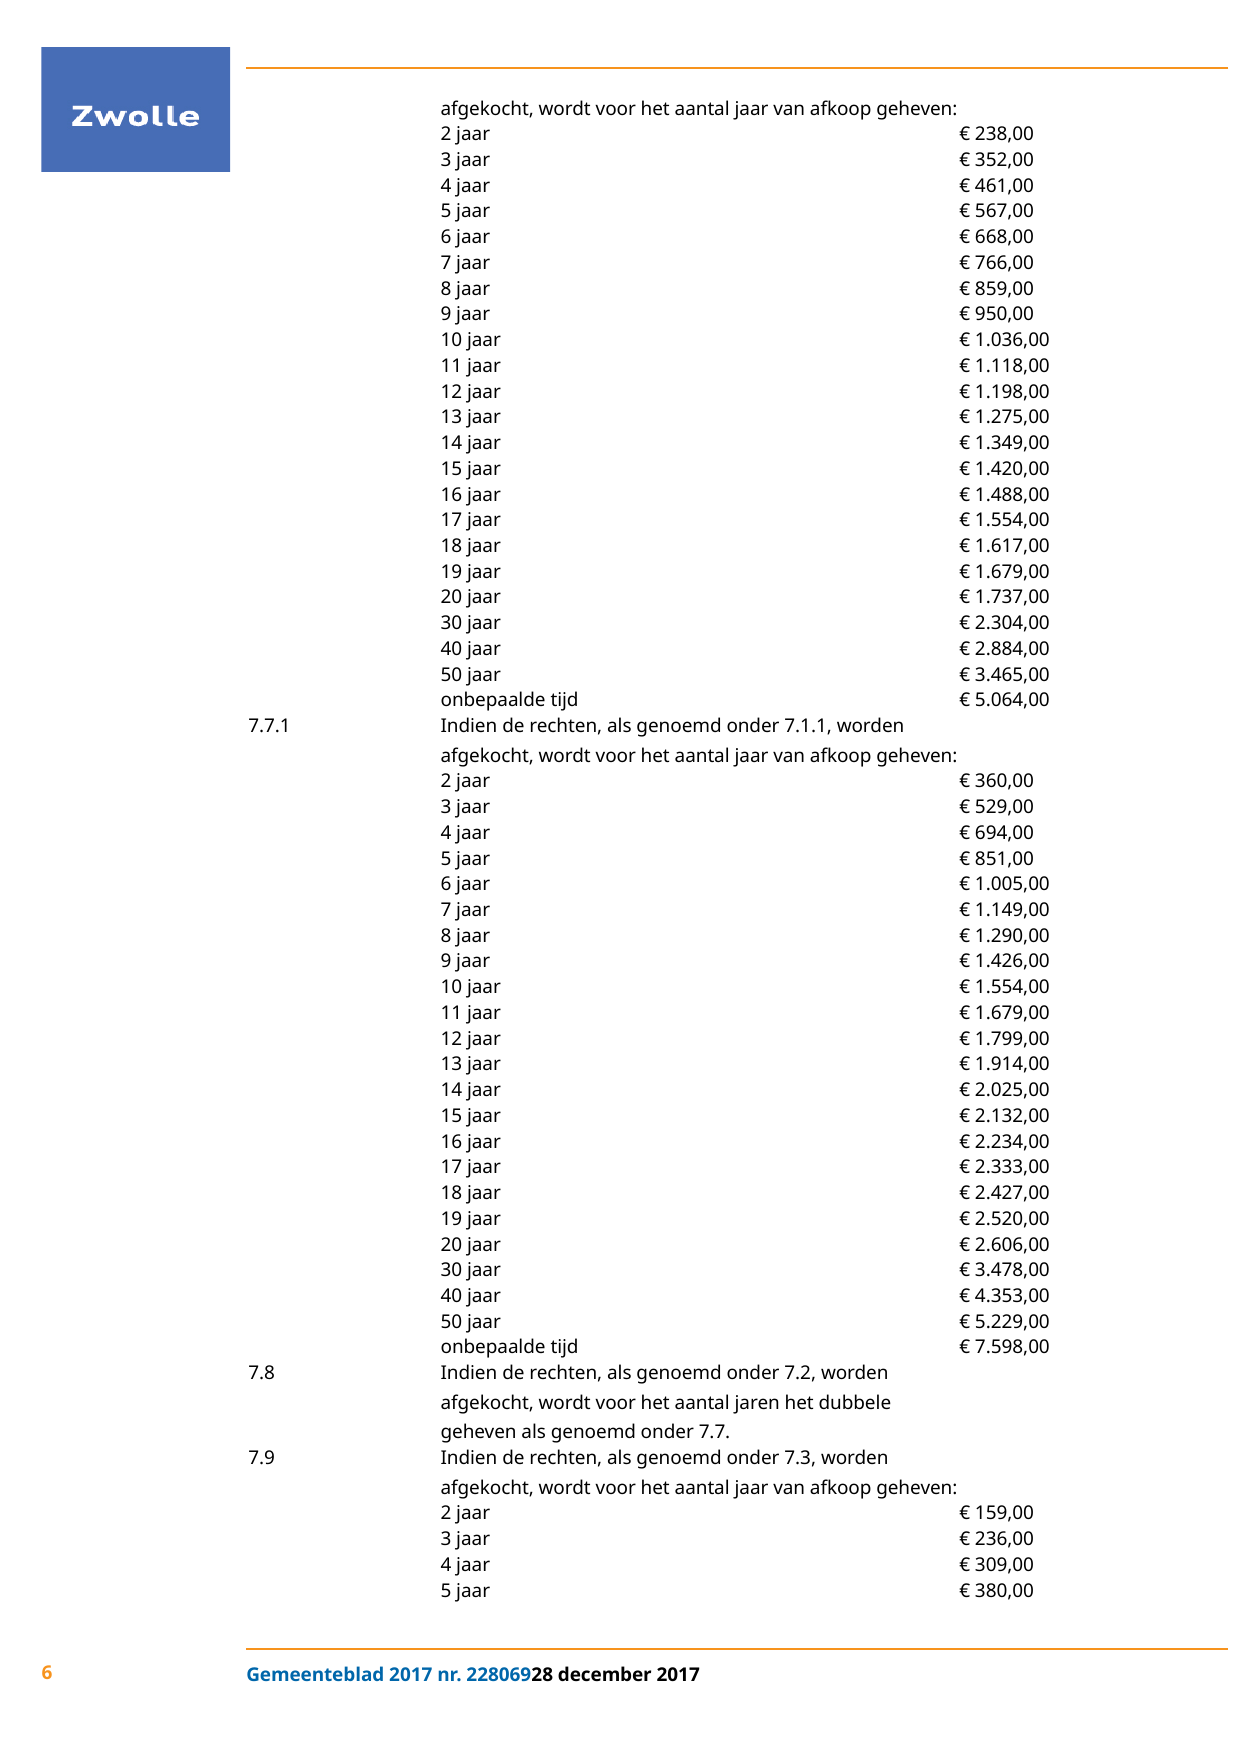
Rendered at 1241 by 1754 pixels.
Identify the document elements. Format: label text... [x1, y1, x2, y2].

table_cell € 1.036,00 [959, 326, 1152, 352]
table_cell € 5.229,00 [959, 1308, 1152, 1334]
table_cell [248, 1525, 440, 1551]
table_cell € 1.554,00 [959, 974, 1152, 999]
table_cell [248, 635, 440, 661]
table_cell € 2.520,00 [959, 1205, 1152, 1231]
table_cell 7.9 [248, 1444, 440, 1499]
table_cell € 1.420,00 [959, 455, 1152, 481]
table_cell 18 jaar [440, 1179, 959, 1205]
picture [41, 47, 231, 172]
table_cell 8 jaar [440, 922, 959, 948]
table_cell [248, 948, 440, 973]
table_cell [248, 1334, 440, 1359]
table_cell 3 jaar [440, 1525, 959, 1551]
table_cell 14 jaar [440, 429, 959, 455]
table_cell 19 jaar [440, 558, 959, 584]
table_cell [248, 1500, 440, 1525]
table_cell € 309,00 [959, 1551, 1152, 1577]
table_cell 50 jaar [440, 1308, 959, 1334]
table_cell € 3.478,00 [959, 1256, 1152, 1282]
table_cell [248, 687, 440, 712]
table_cell € 1.914,00 [959, 1051, 1152, 1076]
table_cell [248, 146, 440, 172]
table_cell 50 jaar [440, 661, 959, 687]
table_cell € 2.333,00 [959, 1154, 1152, 1179]
table_cell € 7.598,00 [959, 1334, 1152, 1359]
table_cell 7 jaar [440, 896, 959, 922]
table_cell 4 jaar [440, 172, 959, 198]
table_cell 11 jaar [440, 999, 959, 1025]
table_cell [248, 429, 440, 455]
table_cell 2 jaar [440, 1500, 959, 1525]
table_cell 40 jaar [440, 635, 959, 661]
table_cell [248, 609, 440, 635]
table_cell 10 jaar [440, 326, 959, 352]
table_cell [248, 793, 440, 819]
table_cell € 238,00 [959, 121, 1152, 146]
table_cell 11 jaar [440, 352, 959, 378]
table_cell € 1.426,00 [959, 948, 1152, 973]
table_cell [248, 506, 440, 532]
table_cell [248, 1256, 440, 1282]
table_cell 14 jaar [440, 1076, 959, 1102]
table_cell [248, 275, 440, 301]
table_cell [248, 352, 440, 378]
table_cell 17 jaar [440, 506, 959, 532]
table_cell 6 jaar [440, 224, 959, 249]
table_cell 16 jaar [440, 1128, 959, 1153]
table_cell [248, 249, 440, 275]
table_cell [248, 1154, 440, 1179]
table_cell [248, 1551, 440, 1577]
table_cell [248, 1051, 440, 1076]
table_cell € 1.679,00 [959, 558, 1152, 584]
table_cell € 2.304,00 [959, 609, 1152, 635]
table_cell 17 jaar [440, 1154, 959, 1179]
table_cell [248, 326, 440, 352]
table_cell 5 jaar [440, 198, 959, 223]
table_cell 9 jaar [440, 948, 959, 973]
table_cell 20 jaar [440, 1231, 959, 1256]
table_cell € 2.025,00 [959, 1076, 1152, 1102]
table_cell € 5.064,00 [959, 687, 1152, 712]
table_cell € 2.884,00 [959, 635, 1152, 661]
table_cell [248, 922, 440, 948]
table_cell € 2.132,00 [959, 1102, 1152, 1128]
table_cell € 2.427,00 [959, 1179, 1152, 1205]
table_cell € 694,00 [959, 819, 1152, 845]
table_cell 15 jaar [440, 1102, 959, 1128]
table_cell [248, 819, 440, 845]
table_cell 18 jaar [440, 532, 959, 558]
table_cell € 1.554,00 [959, 506, 1152, 532]
table_cell 9 jaar [440, 301, 959, 326]
table_cell 16 jaar [440, 481, 959, 506]
table_cell 7.7.1 [248, 712, 440, 768]
table_cell [248, 1128, 440, 1153]
table_cell onbepaalde tijd [440, 687, 959, 712]
table_cell 4 jaar [440, 819, 959, 845]
table_cell Indien de rechten, als genoemd onder 7.2, worden afgekocht, wordt voor het aantal jaren het dubbele geheven als genoemd onder 7.7. [440, 1359, 959, 1444]
table_cell € 668,00 [959, 224, 1152, 249]
table_cell 3 jaar [440, 146, 959, 172]
table_cell € 1.198,00 [959, 378, 1152, 403]
table_cell [248, 1179, 440, 1205]
table_cell [248, 198, 440, 223]
table_cell [959, 712, 1152, 768]
table_cell onbepaalde tijd [440, 1334, 959, 1359]
table_cell € 1.290,00 [959, 922, 1152, 948]
table_cell € 1.617,00 [959, 532, 1152, 558]
table_cell 12 jaar [440, 1025, 959, 1051]
table_cell [248, 896, 440, 922]
table_cell € 851,00 [959, 845, 1152, 871]
table_cell 8 jaar [440, 275, 959, 301]
table_cell € 3.465,00 [959, 661, 1152, 687]
table_cell [248, 1025, 440, 1051]
table_cell € 360,00 [959, 768, 1152, 793]
table_cell € 567,00 [959, 198, 1152, 223]
table_cell [248, 1308, 440, 1334]
table_cell 10 jaar [440, 974, 959, 999]
table_cell Indien de rechten, als genoemd onder 7.3, worden afgekocht, wordt voor het aantal jaar van afkoop geheven: [440, 1444, 959, 1499]
table_cell [248, 224, 440, 249]
table_cell € 352,00 [959, 146, 1152, 172]
table_cell 3 jaar [440, 793, 959, 819]
table_cell € 1.349,00 [959, 429, 1152, 455]
table_cell € 1.488,00 [959, 481, 1152, 506]
table_cell 7 jaar [440, 249, 959, 275]
table_cell 12 jaar [440, 378, 959, 403]
table_cell [248, 1282, 440, 1308]
table_cell 5 jaar [440, 1577, 959, 1602]
table_cell € 2.606,00 [959, 1231, 1152, 1256]
table_cell € 2.234,00 [959, 1128, 1152, 1153]
table_cell [248, 661, 440, 687]
table_cell 2 jaar [440, 768, 959, 793]
table_cell 4 jaar [440, 1551, 959, 1577]
table_cell 20 jaar [440, 584, 959, 609]
table_cell [248, 481, 440, 506]
table_cell [248, 558, 440, 584]
table_cell € 950,00 [959, 301, 1152, 326]
table_cell 6 jaar [440, 871, 959, 896]
table_cell € 1.737,00 [959, 584, 1152, 609]
table_cell [248, 455, 440, 481]
table_cell [248, 871, 440, 896]
table_cell [959, 95, 1152, 121]
table_cell 15 jaar [440, 455, 959, 481]
table_cell [248, 404, 440, 429]
table_cell [248, 1102, 440, 1128]
table_cell [248, 532, 440, 558]
table_cell [248, 1231, 440, 1256]
table_cell [248, 121, 440, 146]
table_cell € 1.005,00 [959, 871, 1152, 896]
table_cell [248, 378, 440, 403]
table_cell afgekocht, wordt voor het aantal jaar van afkoop geheven: [440, 95, 959, 121]
table_cell € 236,00 [959, 1525, 1152, 1551]
table_cell [248, 845, 440, 871]
table_cell € 1.275,00 [959, 404, 1152, 429]
table_cell € 159,00 [959, 1500, 1152, 1525]
table_cell € 1.149,00 [959, 896, 1152, 922]
table_cell 40 jaar [440, 1282, 959, 1308]
table_cell [248, 1076, 440, 1102]
table_cell [248, 974, 440, 999]
table_cell [959, 1359, 1152, 1444]
table_cell 5 jaar [440, 845, 959, 871]
table_cell € 1.799,00 [959, 1025, 1152, 1051]
table_cell € 1.118,00 [959, 352, 1152, 378]
table_cell [959, 1444, 1152, 1499]
table_cell € 461,00 [959, 172, 1152, 198]
table_cell € 529,00 [959, 793, 1152, 819]
table_cell 13 jaar [440, 404, 959, 429]
table_cell [248, 1577, 440, 1602]
table_cell [248, 999, 440, 1025]
table_cell € 4.353,00 [959, 1282, 1152, 1308]
table_cell € 859,00 [959, 275, 1152, 301]
table_cell [248, 584, 440, 609]
table_cell [248, 95, 440, 121]
table_cell [248, 172, 440, 198]
table_cell [248, 1205, 440, 1231]
table_cell € 380,00 [959, 1577, 1152, 1602]
table_cell 30 jaar [440, 1256, 959, 1282]
table_cell [248, 301, 440, 326]
table_cell 2 jaar [440, 121, 959, 146]
table_cell 7.8 [248, 1359, 440, 1444]
table_cell € 766,00 [959, 249, 1152, 275]
table_cell € 1.679,00 [959, 999, 1152, 1025]
table_cell Indien de rechten, als genoemd onder 7.1.1, worden afgekocht, wordt voor het aantal jaar van afkoop geheven: [440, 712, 959, 768]
table_cell [248, 768, 440, 793]
table_cell 30 jaar [440, 609, 959, 635]
table_cell 19 jaar [440, 1205, 959, 1231]
table_cell 13 jaar [440, 1051, 959, 1076]
